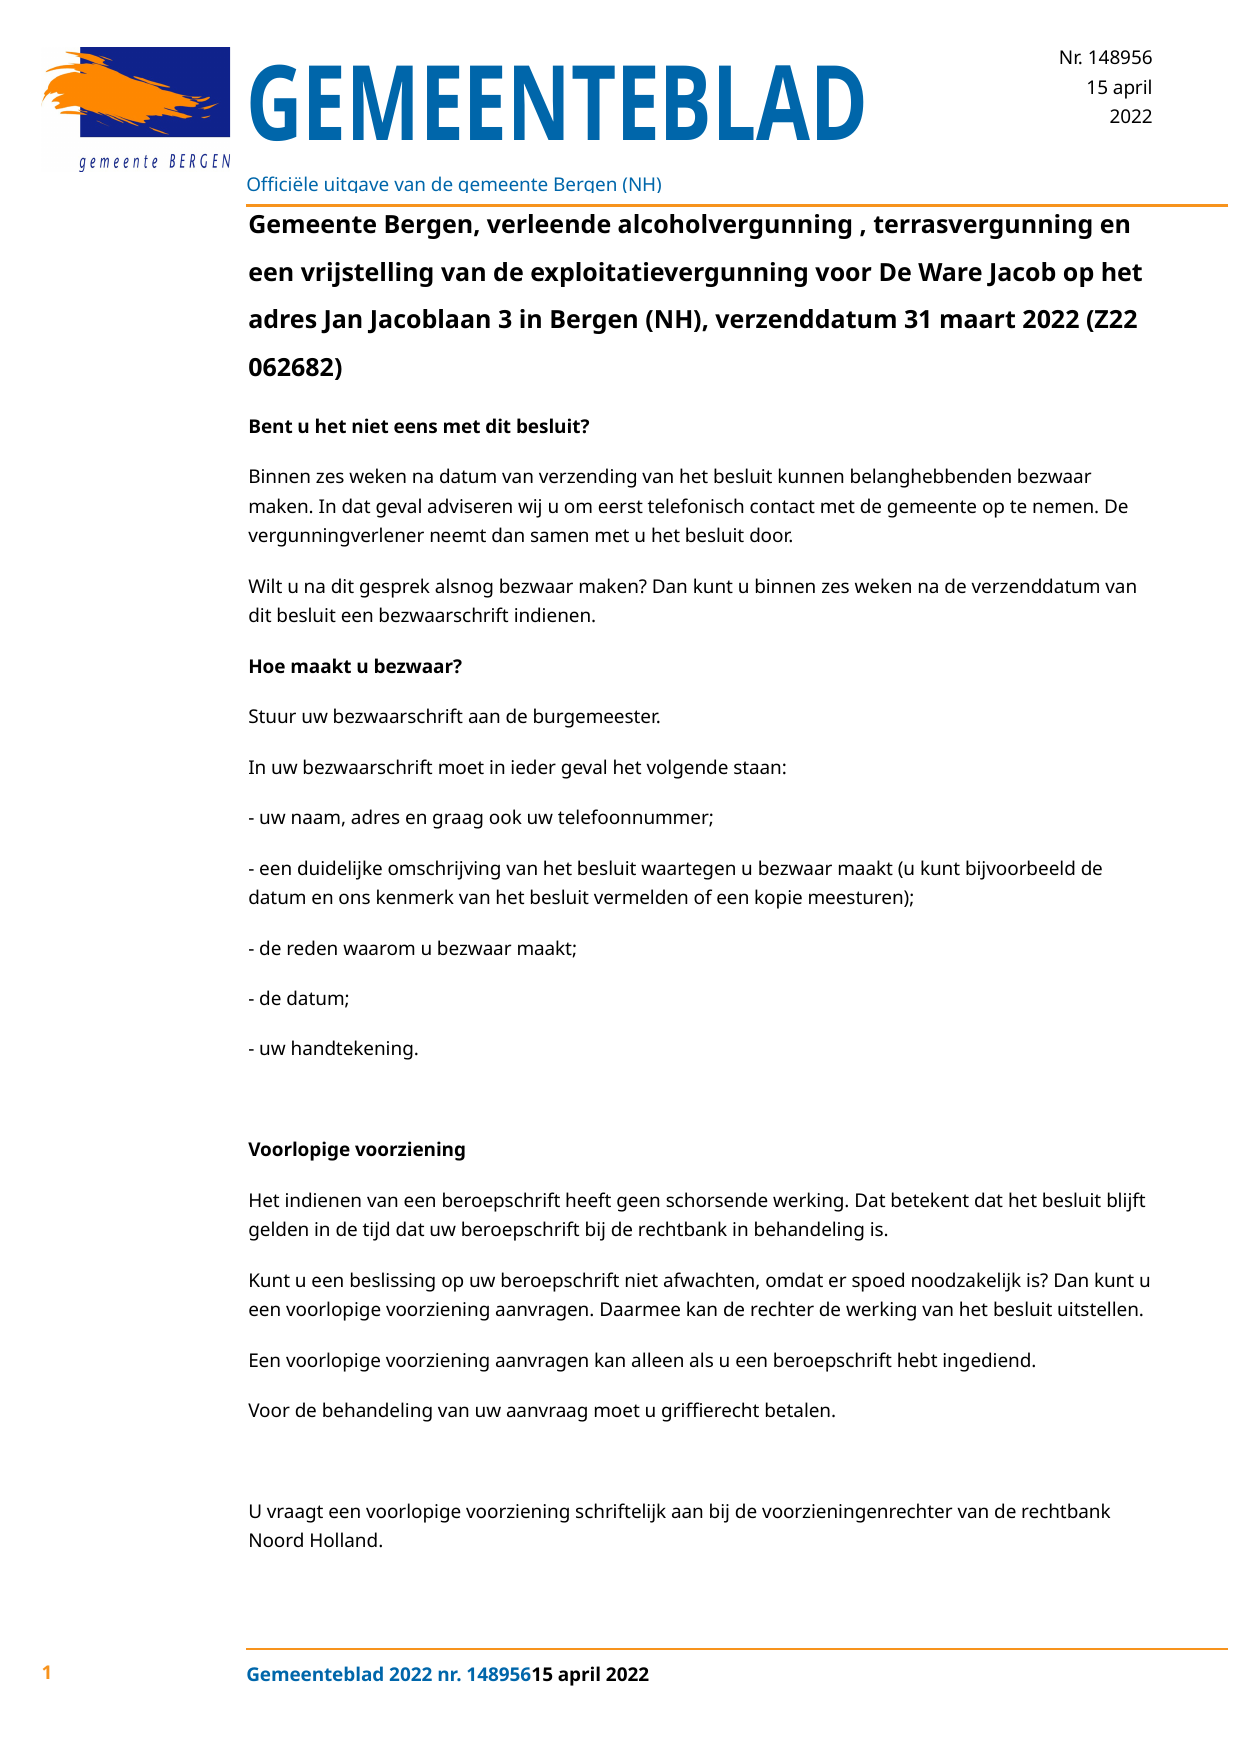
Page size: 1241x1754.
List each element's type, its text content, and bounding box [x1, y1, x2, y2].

text Kunt u een beslissing op uw beroepschrift niet afwachten, omdat er spoed noodzakelijk is? Dan kunt u een voorlopige voorziening aanvragen. Daarmee kan de rechter de werking van het besluit uitstellen. [248, 1267, 1152, 1322]
text Voorlopige voorziening [248, 1136, 1152, 1162]
text In uw bezwaarschrift moet in ieder geval het volgende staan: [248, 754, 1152, 780]
text Gemeente Bergen, verleende alcoholvergunning , terrasvergunning en een vrijstelling van de exploitatievergunning voor De Ware Jacob op het adres Jan Jacoblaan 3 in Bergen (NH), verzenddatum 31 maart 2022 (Z22 062682) [248, 207, 1152, 384]
text - de datum; [248, 985, 1152, 1011]
text Voor de behandeling van uw aanvraag moet u griffierecht betalen. [248, 1397, 1152, 1423]
text Wilt u na dit gesprek alsnog bezwaar maken? Dan kunt u binnen zes weken na de verzenddatum van dit besluit een bezwaarschrift indienen. [248, 573, 1152, 628]
text - de reden waarom u bezwaar maakt; [248, 935, 1152, 961]
text Binnen zes weken na datum van verzending van het besluit kunnen belanghebbenden bezwaar maken. In dat geval adviseren wij u om eerst telefonisch contact met de gemeente op te nemen. De vergunningverlener neemt dan samen met u het besluit door. [248, 463, 1152, 548]
text - uw handtekening. [248, 1036, 1152, 1061]
text Hoe maakt u bezwaar? [248, 653, 1152, 679]
text - uw naam, adres en graag ook uw telefoonnummer; [248, 804, 1152, 830]
text Een voorlopige voorziening aanvragen kan alleen als u een beroepschrift hebt ingediend. [248, 1347, 1152, 1373]
text U vraagt een voorlopige voorziening schriftelijk aan bij de voorzieningenrechter van de rechtbank Noord Holland. [248, 1498, 1152, 1553]
picture [41, 47, 231, 172]
text - een duidelijke omschrijving van het besluit waartegen u bezwaar maakt (u kunt bijvoorbeeld de datum en ons kenmerk van het besluit vermelden of een kopie meesturen); [248, 855, 1152, 910]
text Het indienen van een beroepschrift heeft geen schorsende werking. Dat betekent dat het besluit blijft gelden in de tijd dat uw beroepschrift bij de rechtbank in behandeling is. [248, 1187, 1152, 1242]
text Bent u het niet eens met dit besluit? [248, 413, 1152, 439]
text Stuur uw bezwaarschrift aan de burgemeester. [248, 703, 1152, 729]
